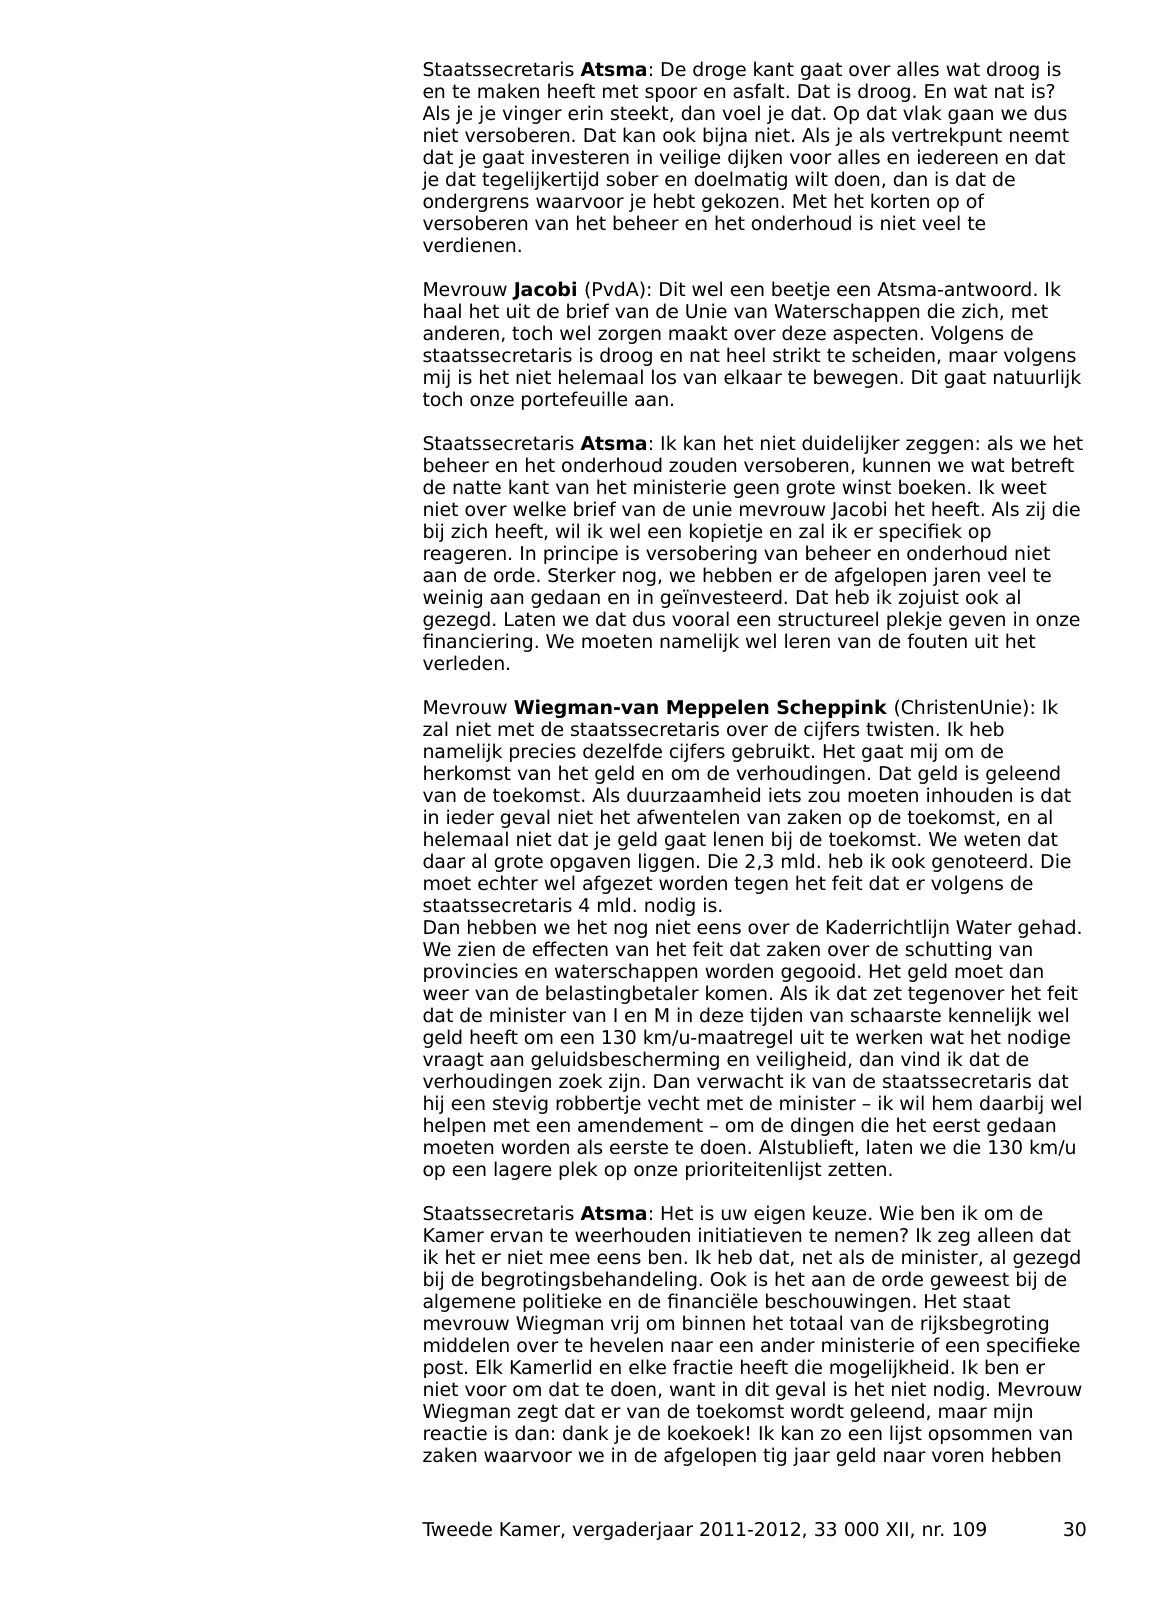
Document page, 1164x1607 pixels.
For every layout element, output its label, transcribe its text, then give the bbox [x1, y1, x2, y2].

text Dan hebben we het nog niet eens over de Kaderrichtlijn Water gehad. We zien de effecten van het feit dat zaken over de schutting van provincies en waterschappen worden gegooid. Het geld moet dan weer van de belastingbetaler komen. Als ik dat zet tegenover het feit dat de minister van I en M in deze tijden van schaarste kennelijk wel geld heeft om een 130 km/u-maatregel uit te werken wat het nodige vraagt aan geluidsbescherming en veiligheid, dan vind ik dat de verhoudingen zoek zijn. Dan verwacht ik van de staatssecretaris dat hij een stevig robbertje vecht met de minister – ik wil hem daarbij wel helpen met een amendement – om de dingen die het eerst gedaan moeten worden als eerste te doen. Alstublieft, laten we die 130 km/u op een lagere plek op onze prioriteitenlijst zetten. [422, 917, 1087, 1181]
text Staatssecretaris Atsma: De droge kant gaat over alles wat droog is en te maken heeft met spoor en asfalt. Dat is droog. En wat nat is? Als je je vinger erin steekt, dan voel je dat. Op dat vlak gaan we dus niet versoberen. Dat kan ook bijna niet. Als je als vertrekpunt neemt dat je gaat investeren in veilige dijken voor alles en iedereen en dat je dat tegelijkertijd sober en doelmatig wilt doen, dan is dat de ondergrens waarvoor je hebt gekozen. Met het korten op of versoberen van het beheer en het onderhoud is niet veel te verdienen. [422, 59, 1087, 257]
text Staatssecretaris Atsma: Ik kan het niet duidelijker zeggen: als we het beheer en het onderhoud zouden versoberen, kunnen we wat betreft de natte kant van het ministerie geen grote winst boeken. Ik weet niet over welke brief van de unie mevrouw Jacobi het heeft. Als zij die bij zich heeft, wil ik wel een kopietje en zal ik er specifiek op reageren. In principe is versobering van beheer en onderhoud niet aan de orde. Sterker nog, we hebben er de afgelopen jaren veel te weinig aan gedaan en in geïnvesteerd. Dat heb ik zojuist ook al gezegd. Laten we dat dus vooral een structureel plekje geven in onze financiering. We moeten namelijk wel leren van de fouten uit het verleden. [422, 433, 1087, 675]
text Mevrouw Wiegman-van Meppelen Scheppink (ChristenUnie): Ik zal niet met de staatssecretaris over de cijfers twisten. Ik heb namelijk precies dezelfde cijfers gebruikt. Het gaat mij om de herkomst van het geld en om de verhoudingen. Dat geld is geleend van de toekomst. Als duurzaamheid iets zou moeten inhouden is dat in ieder geval niet het afwentelen van zaken op de toekomst, en al helemaal niet dat je geld gaat lenen bij de toekomst. We weten dat daar al grote opgaven liggen. Die 2,3 mld. heb ik ook genoteerd. Die moet echter wel afgezet worden tegen het feit dat er volgens de staatssecretaris 4 mld. nodig is. [422, 697, 1087, 917]
text Mevrouw Jacobi (PvdA): Dit wel een beetje een Atsma-antwoord. Ik haal het uit de brief van de Unie van Waterschappen die zich, met anderen, toch wel zorgen maakt over deze aspecten. Volgens de staatssecretaris is droog en nat heel strikt te scheiden, maar volgens mij is het niet helemaal los van elkaar te bewegen. Dit gaat natuurlijk toch onze portefeuille aan. [422, 279, 1087, 411]
text Staatssecretaris Atsma: Het is uw eigen keuze. Wie ben ik om de Kamer ervan te weerhouden initiatieven te nemen? Ik zeg alleen dat ik het er niet mee eens ben. Ik heb dat, net als de minister, al gezegd bij de begrotingsbehandeling. Ook is het aan de orde geweest bij de algemene politieke en de financiële beschouwingen. Het staat mevrouw Wiegman vrij om binnen het totaal van de rijksbegroting middelen over te hevelen naar een ander ministerie of een specifieke post. Elk Kamerlid en elke fractie heeft die mogelijkheid. Ik ben er niet voor om dat te doen, want in dit geval is het niet nodig. Mevrouw Wiegman zegt dat er van de toekomst wordt geleend, maar mijn reactie is dan: dank je de koekoek! Ik kan zo een lijst opsommen van zaken waarvoor we in de afgelopen tig jaar geld naar voren hebben [422, 1203, 1087, 1467]
